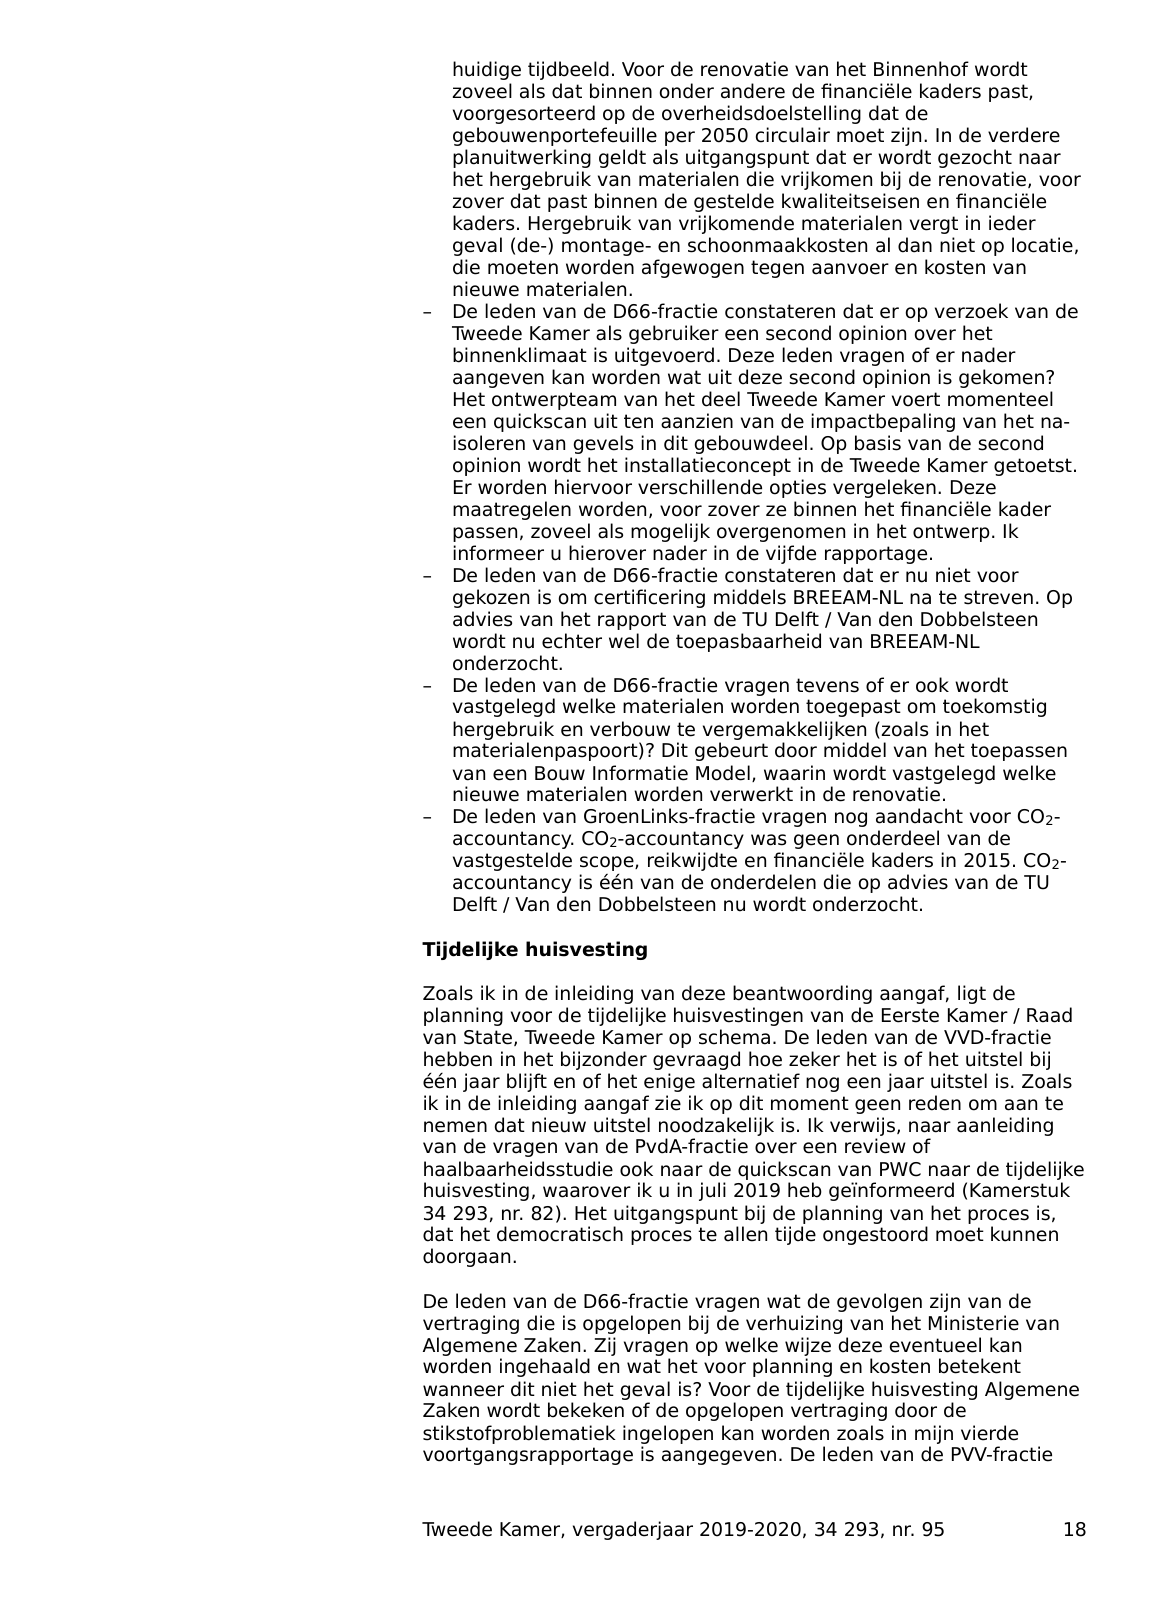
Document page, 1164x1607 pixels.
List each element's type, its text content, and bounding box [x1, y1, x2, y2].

text De leden van de D66-fractie vragen wat de gevolgen zijn van de vertraging die is opgelopen bij de verhuizing van het Ministerie van Algemene Zaken. Zij vragen op welke wijze deze eventueel kan worden ingehaald en wat het voor planning en kosten betekent wanneer dit niet het geval is? Voor de tijdelijke huisvesting Algemene Zaken wordt bekeken of de opgelopen vertraging door de stikstofproblematiek ingelopen kan worden zoals in mijn vierde voortgangsrapportage is aangegeven. De leden van de PVV-fractie [422, 1291, 1087, 1466]
text – De leden van de D66-fractie constateren dat er nu niet voor gekozen is om certificering middels BREEAM-NL na te streven. Op advies van het rapport van de TU Delft / Van den Dobbelsteen wordt nu echter wel de toepasbaarheid van BREEAM-NL onderzocht. [422, 564, 1087, 674]
text Zoals ik in de inleiding van deze beantwoording aangaf, ligt de planning voor de tijdelijke huisvestingen van de Eerste Kamer / Raad van State, Tweede Kamer op schema. De leden van de VVD-fractie hebben in het bijzonder gevraagd hoe zeker het is of het uitstel bij één jaar blijft en of het enige alternatief nog een jaar uitstel is. Zoals ik in de inleiding aangaf zie ik op dit moment geen reden om aan te nemen dat nieuw uitstel noodzakelijk is. Ik verwijs, naar aanleiding van de vragen van de PvdA-fractie over een review of haalbaarheidsstudie ook naar de quickscan van PWC naar de tijdelijke huisvesting, waarover ik u in juli 2019 heb geïnformeerd (Kamerstuk 34 293, nr. 82). Het uitgangspunt bij de planning van het proces is, dat het democratisch proces te allen tijde ongestoord moet kunnen doorgaan. [422, 983, 1087, 1268]
text huidige tijdbeeld. Voor de renovatie van het Binnenhof wordt zoveel als dat binnen onder andere de financiële kaders past, voorgesorteerd op de overheidsdoelstelling dat de gebouwenportefeuille per 2050 circulair moet zijn. In de verdere planuitwerking geldt als uitgangspunt dat er wordt gezocht naar het hergebruik van materialen die vrijkomen bij de renovatie, voor zover dat past binnen de gestelde kwaliteitseisen en financiële kaders. Hergebruik van vrijkomende materialen vergt in ieder geval (de-) montage- en schoonmaakkosten al dan niet op locatie, die moeten worden afgewogen tegen aanvoer en kosten van nieuwe materialen. [422, 59, 1087, 301]
text – De leden van de D66-fractie vragen tevens of er ook wordt vastgelegd welke materialen worden toegepast om toekomstig hergebruik en verbouw te vergemakkelijken (zoals in het materialenpaspoort)? Dit gebeurt door middel van het toepassen van een Bouw Informatie Model, waarin wordt vastgelegd welke nieuwe materialen worden verwerkt in de renovatie. [422, 674, 1087, 806]
subtitle Tijdelijke huisvesting [422, 938, 1087, 960]
text – De leden van GroenLinks-fractie vragen nog aandacht voor CO2-accountancy. CO2-accountancy was geen onderdeel van de vastgestelde scope, reikwijdte en financiële kaders in 2015. CO2-accountancy is één van de onderdelen die op advies van de TU Delft / Van den Dobbelsteen nu wordt onderzocht. [422, 806, 1087, 916]
text – De leden van de D66-fractie constateren dat er op verzoek van de Tweede Kamer als gebruiker een second opinion over het binnenklimaat is uitgevoerd. Deze leden vragen of er nader aangeven kan worden wat uit deze second opinion is gekomen? Het ontwerpteam van het deel Tweede Kamer voert momenteel een quickscan uit ten aanzien van de impactbepaling van het na-isoleren van gevels in dit gebouwdeel. Op basis van de second opinion wordt het installatieconcept in de Tweede Kamer getoetst. Er worden hiervoor verschillende opties vergeleken. Deze maatregelen worden, voor zover ze binnen het financiële kader passen, zoveel als mogelijk overgenomen in het ontwerp. Ik informeer u hierover nader in de vijfde rapportage. [422, 301, 1087, 564]
